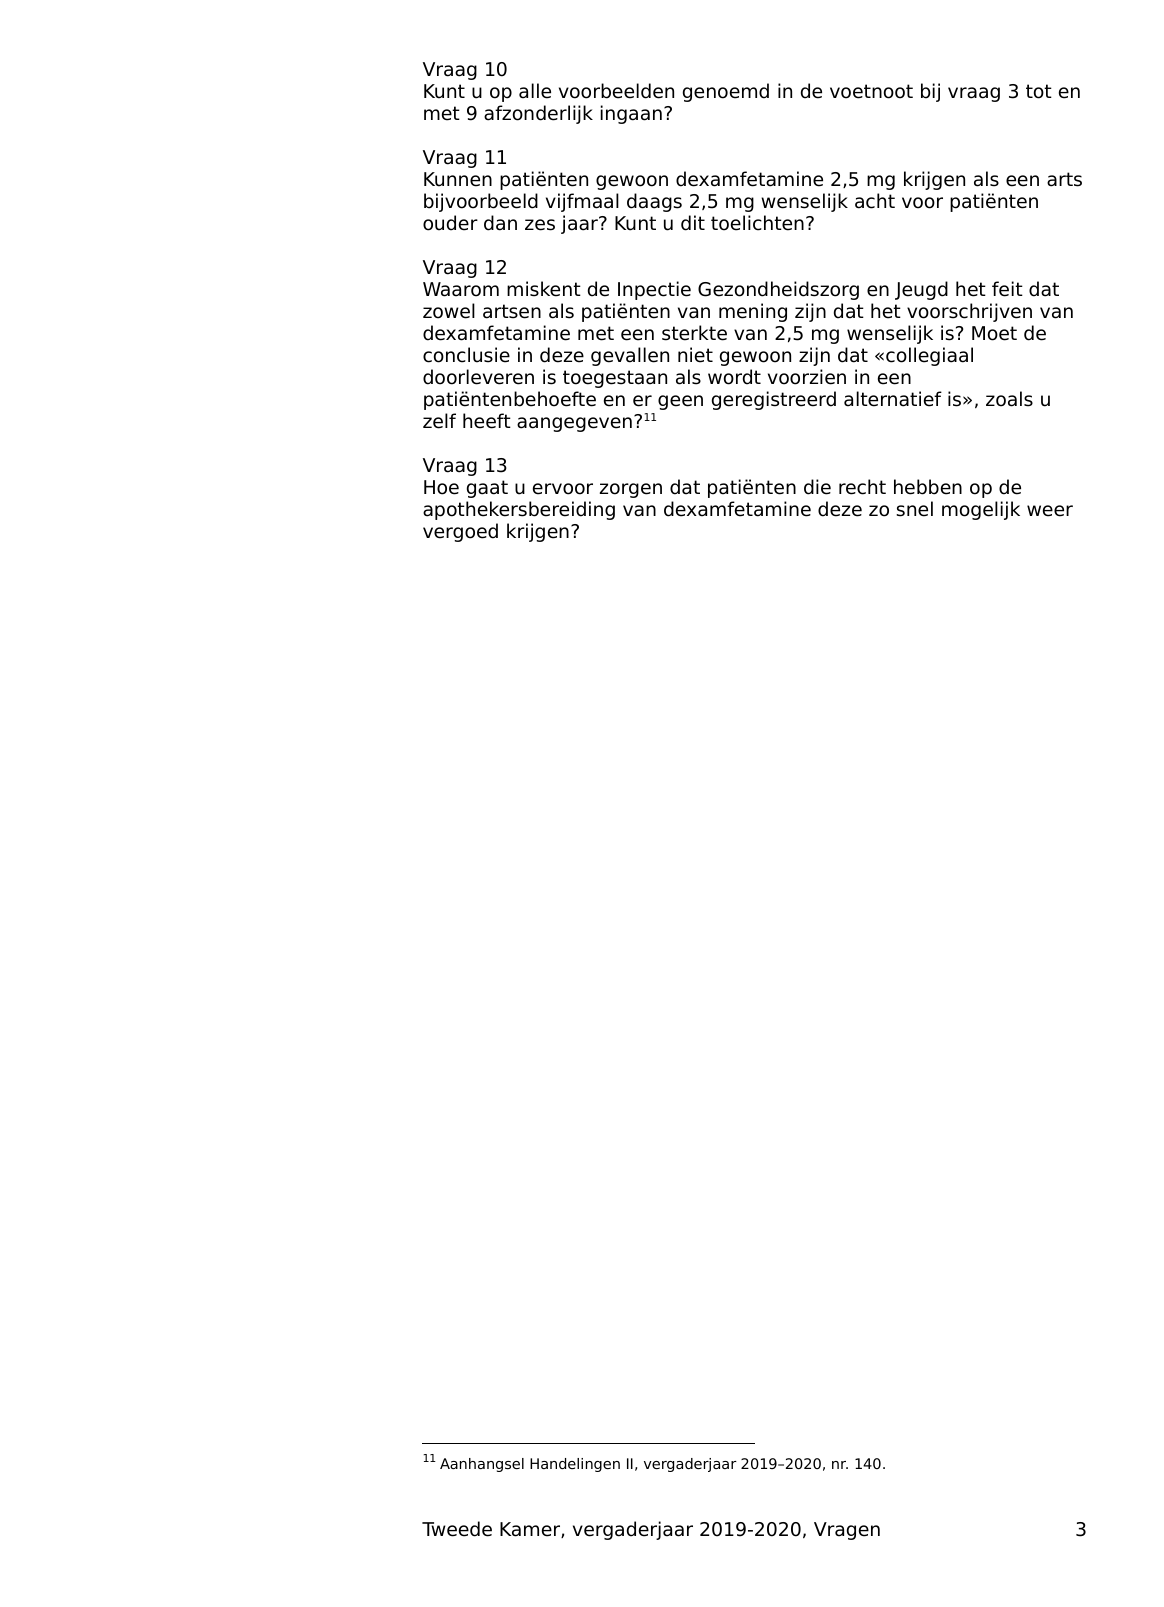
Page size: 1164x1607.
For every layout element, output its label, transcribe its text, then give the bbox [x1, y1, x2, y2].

text Kunt u op alle voorbeelden genoemd in de voetnoot bij vraag 3 tot en met 9 afzonderlijk ingaan? [422, 81, 1087, 125]
text Vraag 10 [422, 59, 1087, 81]
text Hoe gaat u ervoor zorgen dat patiënten die recht hebben op de apothekersbereiding van dexamfetamine deze zo snel mogelijk weer vergoed krijgen? [422, 477, 1087, 543]
text Aanhangsel Handelingen II, vergaderjaar 2019–2020, nr. 140. [422, 1452, 1087, 1474]
text Vraag 13 [422, 455, 1087, 477]
text Vraag 11 [422, 147, 1087, 169]
text Vraag 12 [422, 257, 1087, 279]
text Kunnen patiënten gewoon dexamfetamine 2,5 mg krijgen als een arts bijvoorbeeld vijfmaal daags 2,5 mg wenselijk acht voor patiënten ouder dan zes jaar? Kunt u dit toelichten? [422, 169, 1087, 235]
text Waarom miskent de Inpectie Gezondheidszorg en Jeugd het feit dat zowel artsen als patiënten van mening zijn dat het voorschrijven van dexamfetamine met een sterkte van 2,5 mg wenselijk is? Moet de conclusie in deze gevallen niet gewoon zijn dat «collegiaal doorleveren is toegestaan als wordt voorzien in een patiëntenbehoefte en er geen geregistreerd alternatief is», zoals u zelf heeft aangegeven? [422, 279, 1087, 433]
